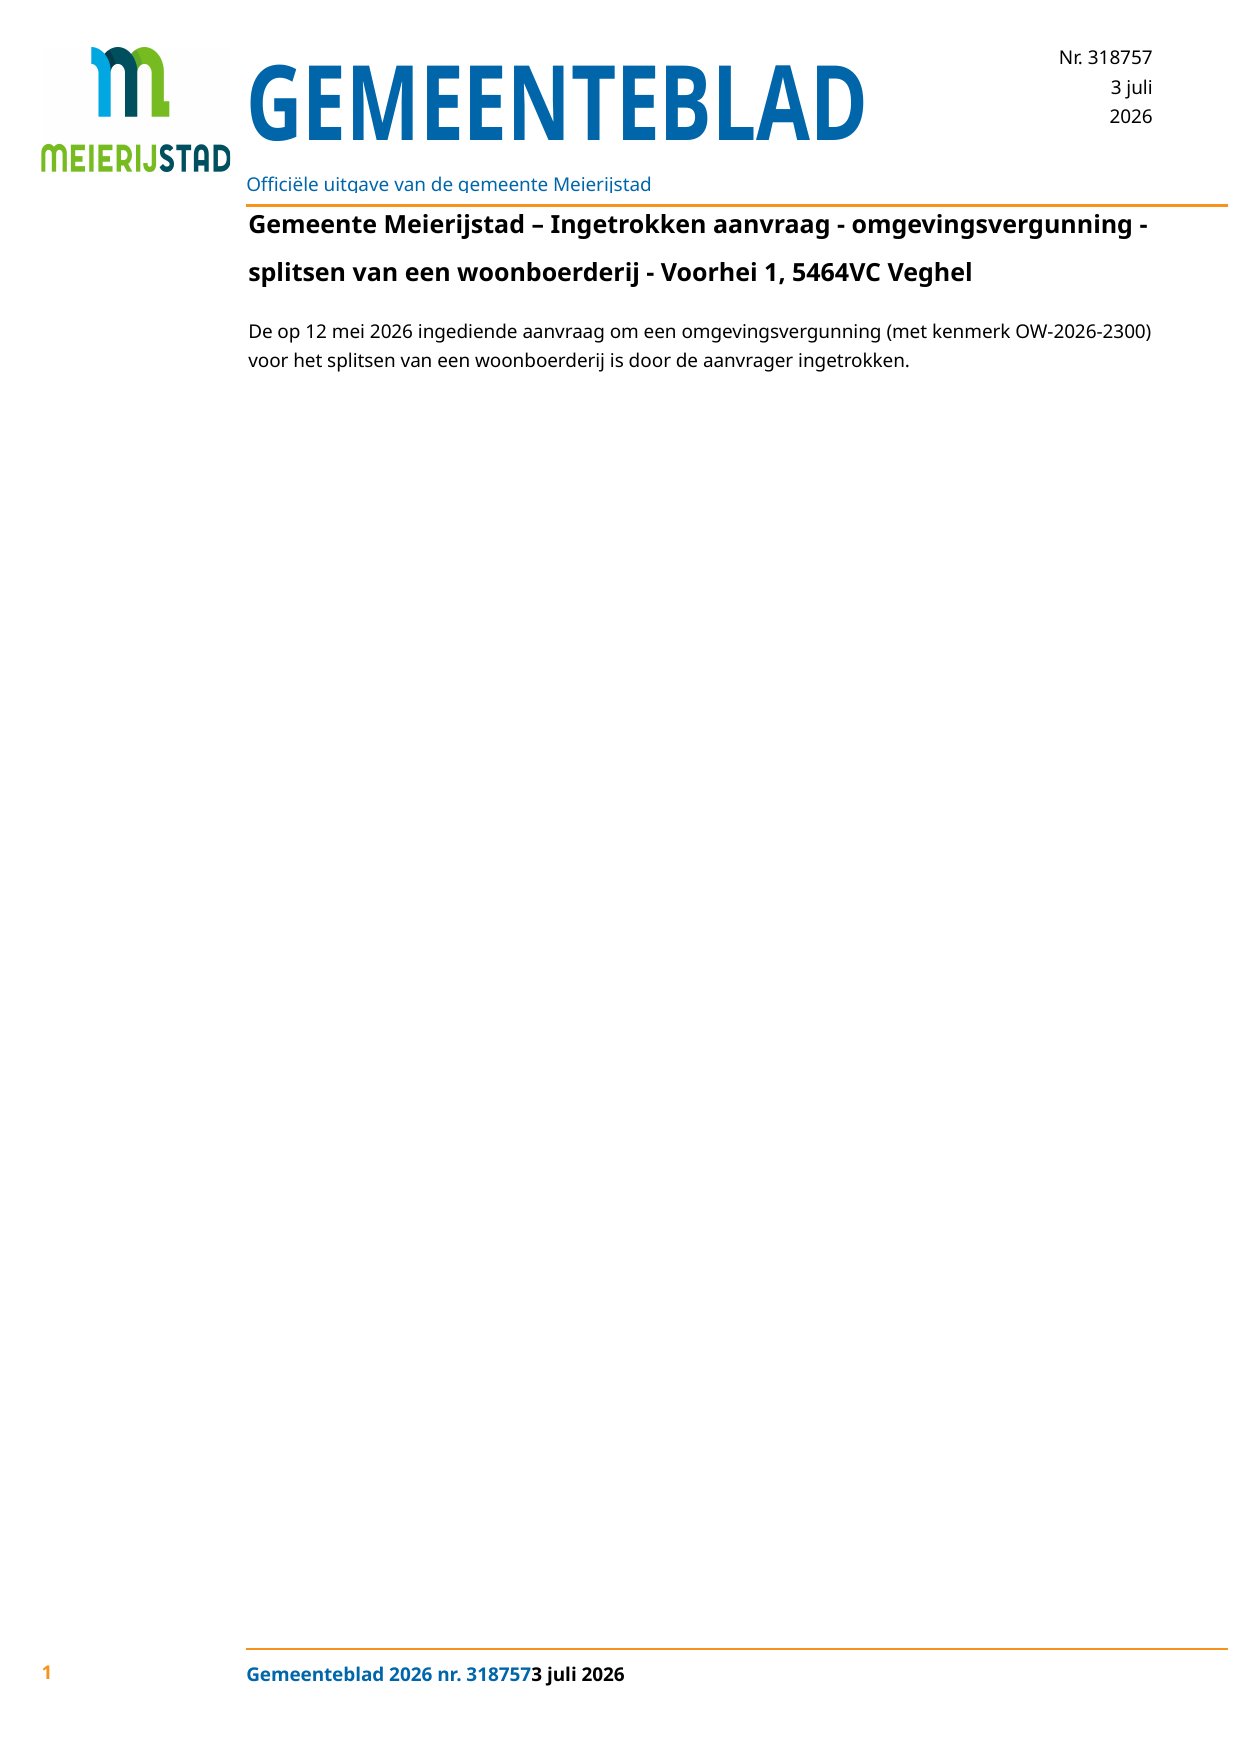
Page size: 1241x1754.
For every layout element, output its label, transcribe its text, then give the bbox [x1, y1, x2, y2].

text Gemeente Meierijstad – Ingetrokken aanvraag - omgevingsvergunning - splitsen van een woonboerderij - Voorhei 1, 5464VC Veghel [248, 207, 1152, 288]
text De op 12 mei 2026 ingediende aanvraag om een omgevingsvergunning (met kenmerk OW-2026-2300) voor het splitsen van een woonboerderij is door de aanvrager ingetrokken. [248, 318, 1152, 373]
picture [41, 47, 231, 172]
